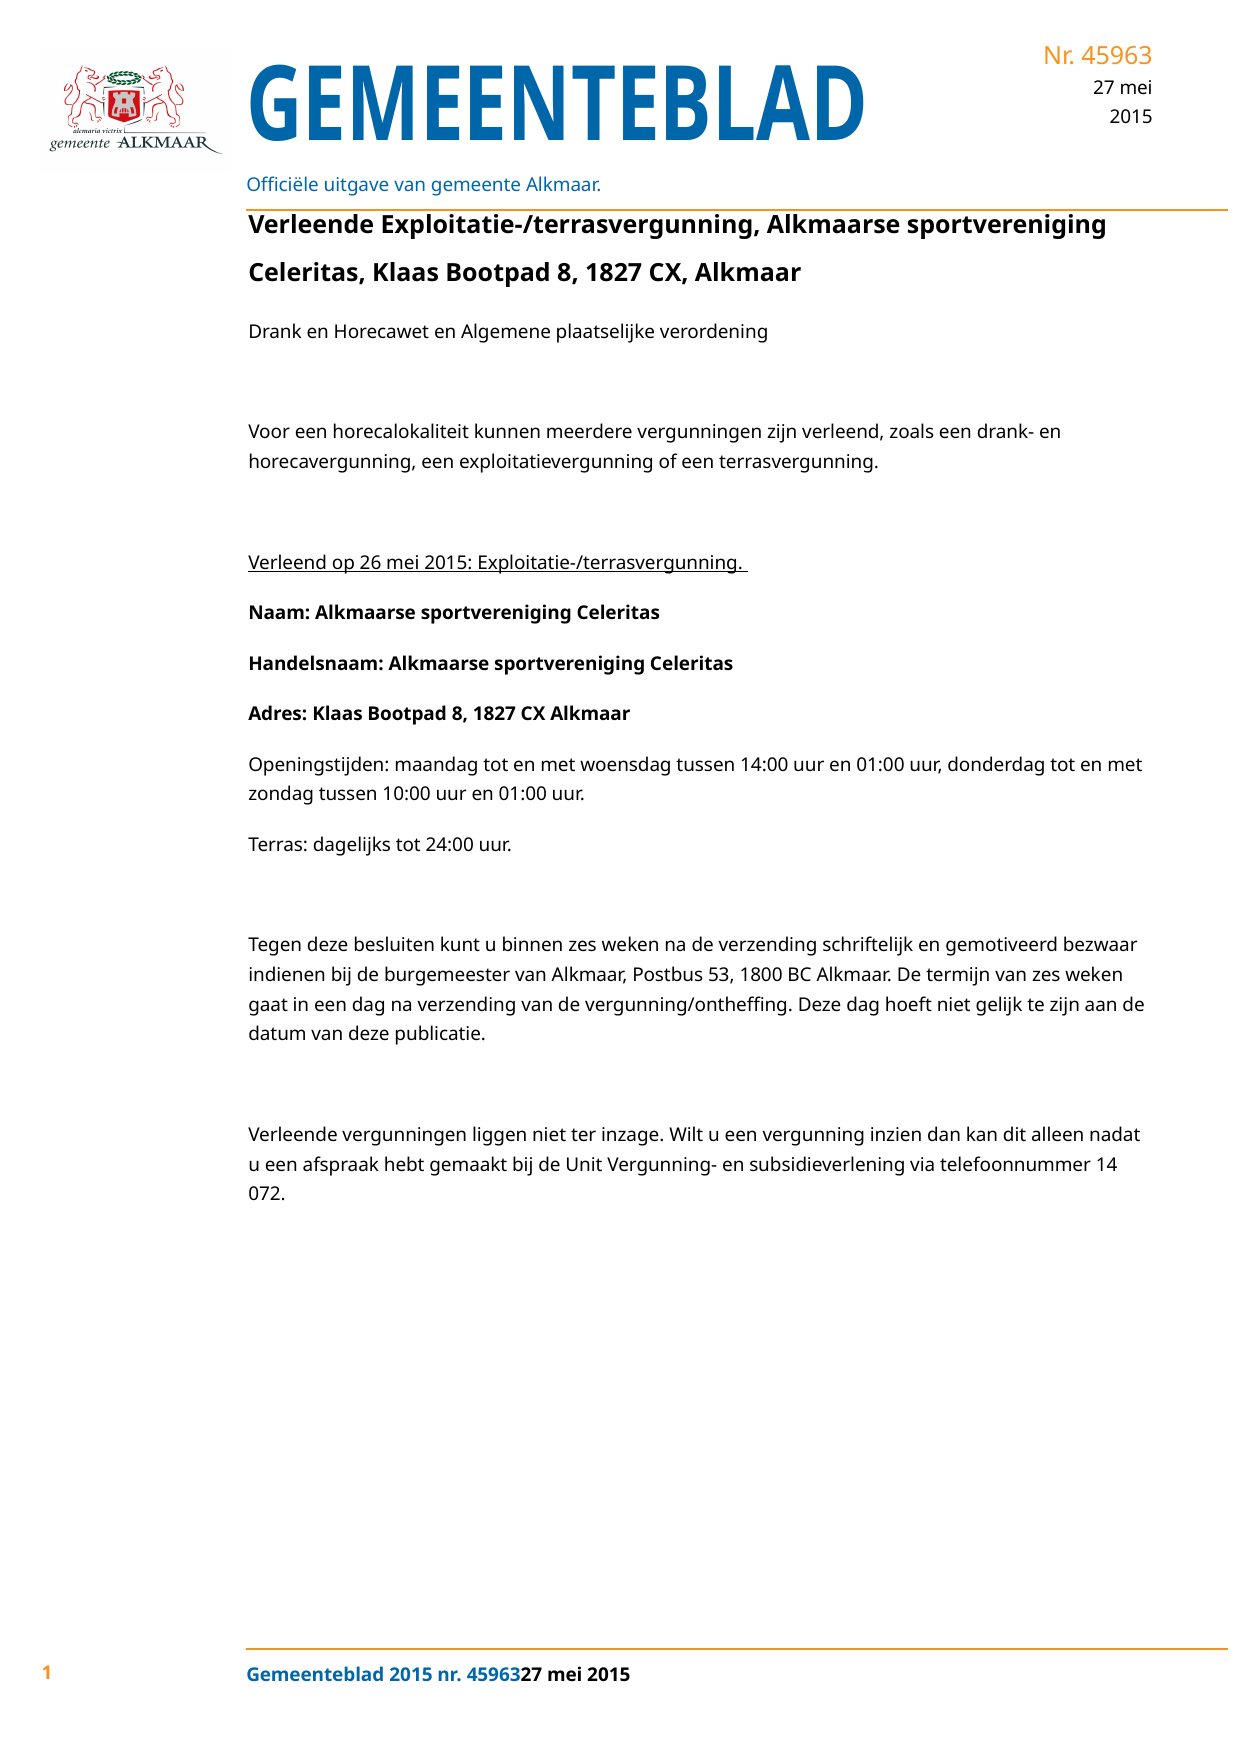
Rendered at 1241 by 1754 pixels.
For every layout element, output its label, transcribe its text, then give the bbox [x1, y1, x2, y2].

picture [41, 47, 231, 172]
text Drank en Horecawet en Algemene plaatselijke verordening [248, 318, 1152, 344]
text Verleend op 26 mei 2015: Exploitatie-/terrasvergunning. [248, 549, 1152, 575]
text Verleende Exploitatie-/terrasvergunning, Alkmaarse sportvereniging Celeritas, Klaas Bootpad 8, 1827 CX, Alkmaar [248, 211, 1152, 288]
text Handelsnaam: Alkmaarse sportvereniging Celeritas [248, 650, 1152, 676]
text Tegen deze besluiten kunt u binnen zes weken na de verzending schriftelijk en gemotiveerd bezwaar indienen bij de burgemeester van Alkmaar, Postbus 53, 1800 BC Alkmaar. De termijn van zes weken gaat in een dag na verzending van de vergunning/ontheffing. Deze dag hoeft niet gelijk te zijn aan de datum van deze publicatie. [248, 932, 1152, 1046]
text Adres: Klaas Bootpad 8, 1827 CX Alkmaar [248, 700, 1152, 726]
text Verleende vergunningen liggen niet ter inzage. Wilt u een vergunning inzien dan kan dit alleen nadat u een afspraak hebt gemaakt bij de Unit Vergunning- en subsidieverlening via telefoonnummer 14 072. [248, 1121, 1152, 1206]
text Voor een horecalokaliteit kunnen meerdere vergunningen zijn verleend, zoals een drank- en horecavergunning, een exploitatievergunning of een terrasvergunning. [248, 419, 1152, 474]
text Naam: Alkmaarse sportvereniging Celeritas [248, 599, 1152, 625]
text Openingstijden: maandag tot en met woensdag tussen 14:00 uur en 01:00 uur, donderdag tot en met zondag tussen 10:00 uur en 01:00 uur. [248, 751, 1152, 806]
text Terras: dagelijks tot 24:00 uur. [248, 831, 1152, 857]
